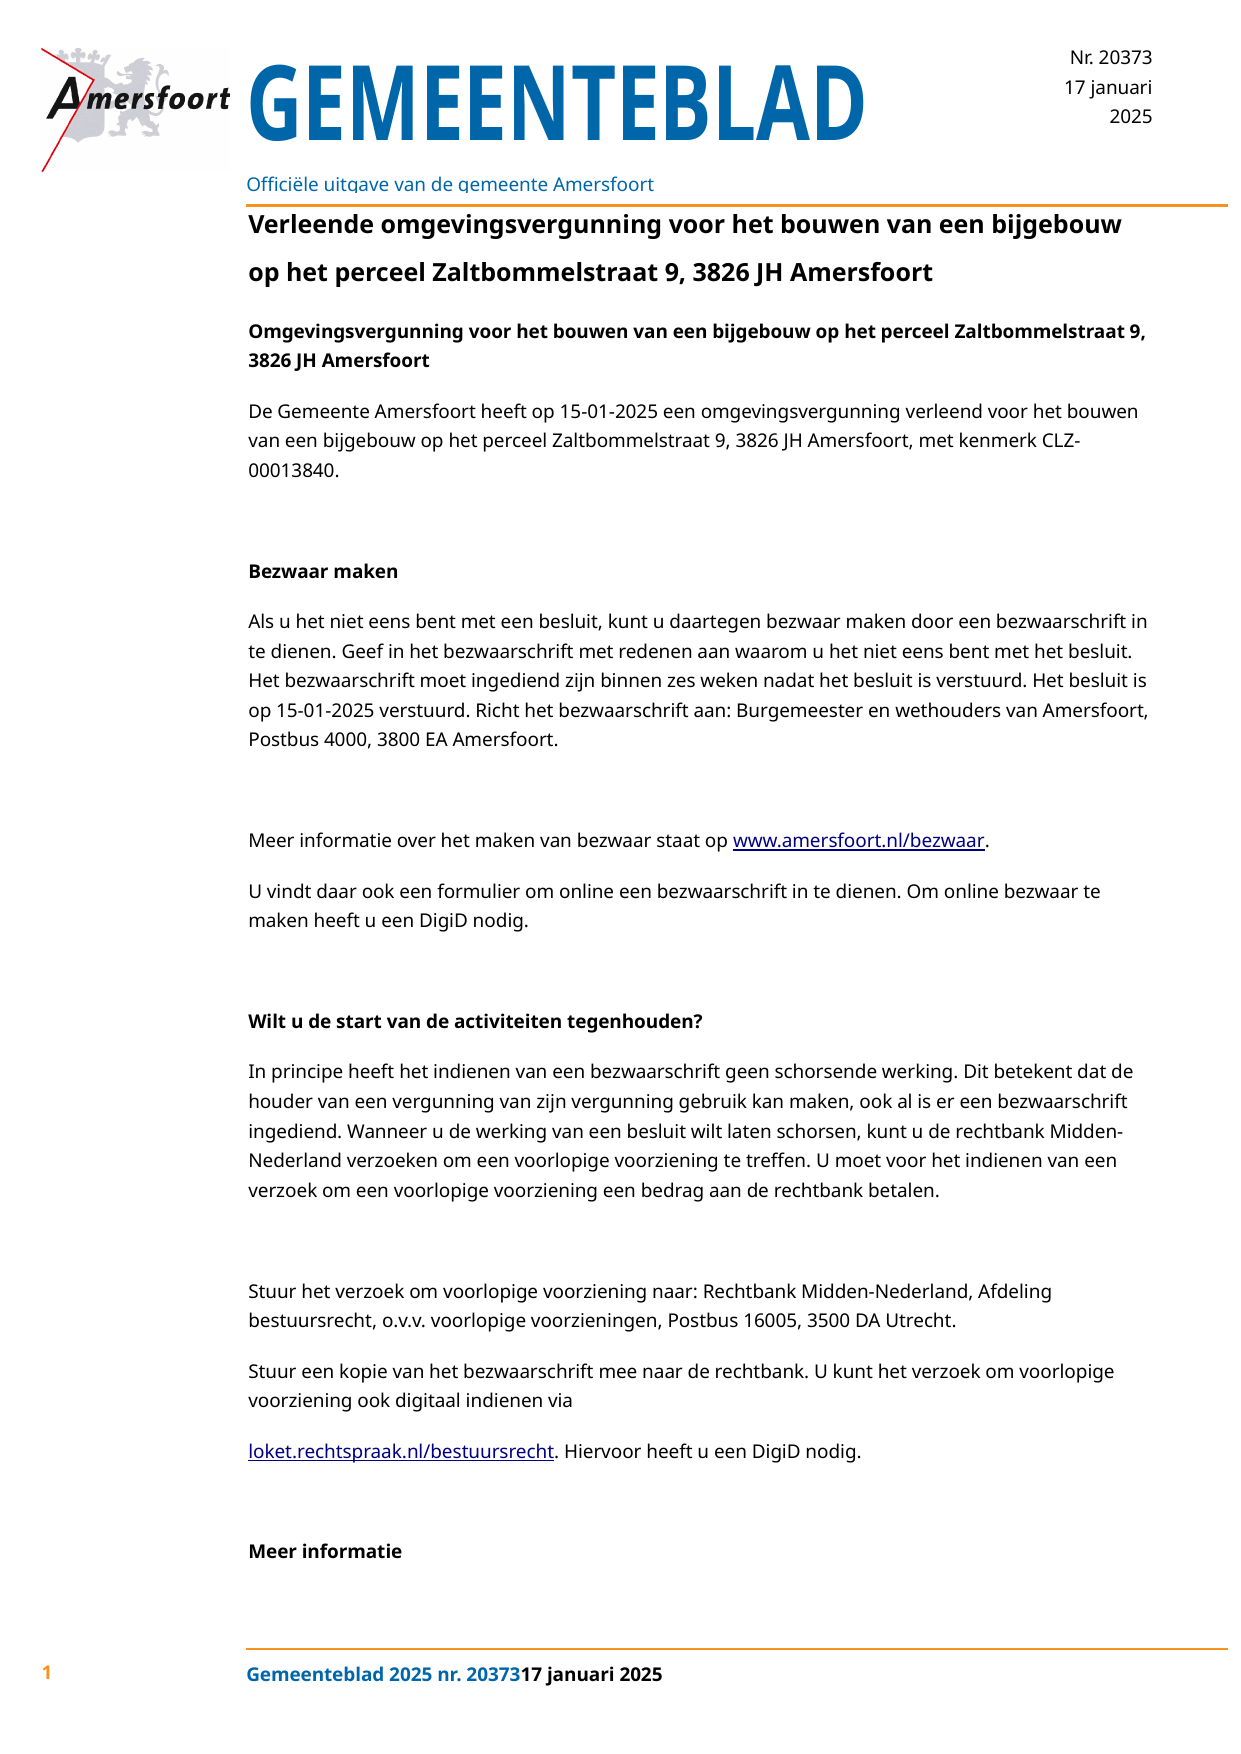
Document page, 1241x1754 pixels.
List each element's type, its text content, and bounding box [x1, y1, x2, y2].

text Verleende omgevingsvergunning voor het bouwen van een bijgebouw op het perceel Zaltbommelstraat 9, 3826 JH Amersfoort [248, 207, 1152, 288]
text In principe heeft het indienen van een bezwaarschrift geen schorsende werking. Dit betekent dat de houder van een vergunning van zijn vergunning gebruik kan maken, ook al is er een bezwaarschrift ingediend. Wanneer u de werking van een besluit wilt laten schorsen, kunt u de rechtbank Midden-Nederland verzoeken om een voorlopige voorziening te treffen. U moet voor het indienen van een verzoek om een voorlopige voorziening een bedrag aan de rechtbank betalen. [248, 1059, 1152, 1203]
text Bezwaar maken [248, 558, 1152, 584]
text U vindt daar ook een formulier om online een bezwaarschrift in te dienen. Om online bezwaar te maken heeft u een DigiD nodig. [248, 878, 1152, 933]
text loket.rechtspraak.nl/bestuursrecht. Hiervoor heeft u een DigiD nodig. [248, 1438, 1152, 1464]
text Wilt u de start van de activiteiten tegenhouden? [248, 1008, 1152, 1034]
picture [41, 47, 231, 172]
text Stuur een kopie van het bezwaarschrift mee naar de rechtbank. U kunt het verzoek om voorlopige voorziening ook digitaal indienen via [248, 1358, 1152, 1413]
text Stuur het verzoek om voorlopige voorziening naar: Rechtbank Midden-Nederland, Afdeling bestuursrecht, o.v.v. voorlopige voorzieningen, Postbus 16005, 3500 DA Utrecht. [248, 1278, 1152, 1333]
text Als u het niet eens bent met een besluit, kunt u daartegen bezwaar maken door een bezwaarschrift in te dienen. Geef in het bezwaarschrift met redenen aan waarom u het niet eens bent met het besluit. Het bezwaarschrift moet ingediend zijn binnen zes weken nadat het besluit is verstuurd. Het besluit is op 15-01-2025 verstuurd. Richt het bezwaarschrift aan: Burgemeester en wethouders van Amersfoort, Postbus 4000, 3800 EA Amersfoort. [248, 608, 1152, 752]
text Meer informatie [248, 1539, 1152, 1564]
text Omgevingsvergunning voor het bouwen van een bijgebouw op het perceel Zaltbommelstraat 9, 3826 JH Amersfoort [248, 318, 1152, 373]
text Meer informatie over het maken van bezwaar staat op www.amersfoort.nl/bezwaar. [248, 827, 1152, 853]
text De Gemeente Amersfoort heeft op 15-01-2025 een omgevingsvergunning verleend voor het bouwen van een bijgebouw op het perceel Zaltbommelstraat 9, 3826 JH Amersfoort, met kenmerk CLZ-00013840. [248, 398, 1152, 483]
